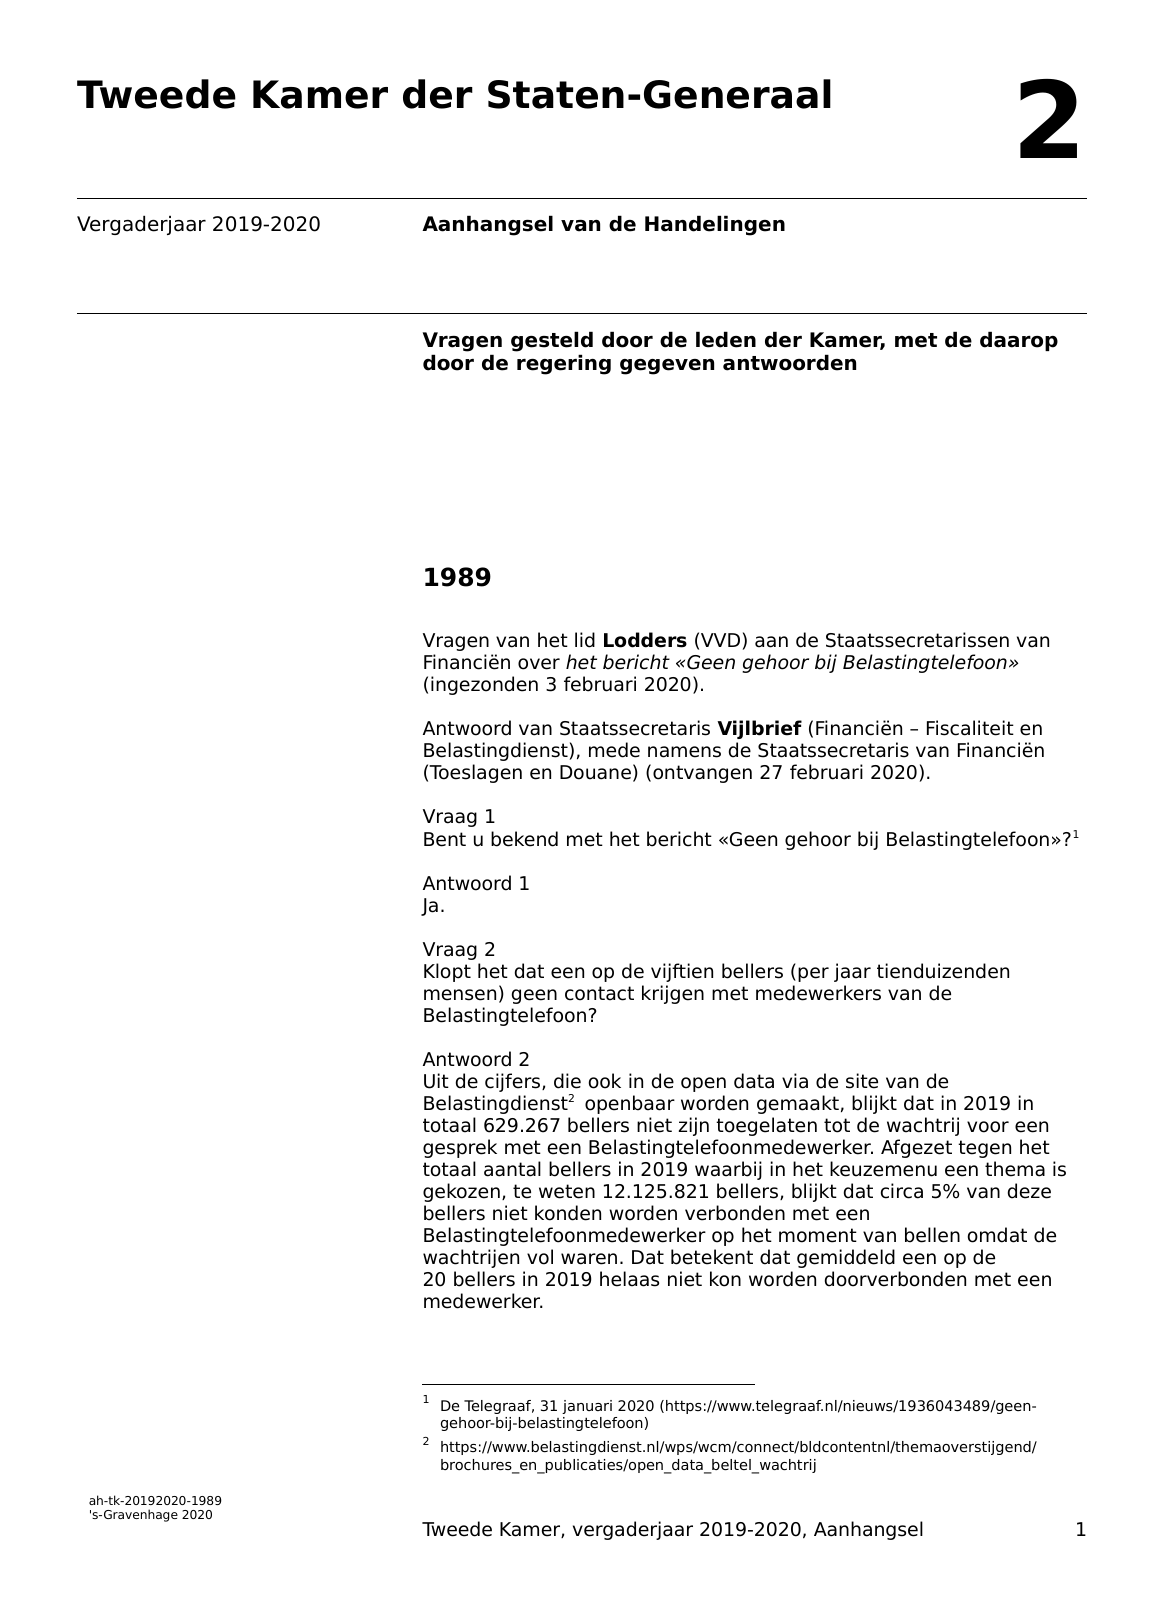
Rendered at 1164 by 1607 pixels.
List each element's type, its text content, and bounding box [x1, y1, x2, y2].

text Uit de cijfers, die ook in de open data via de site van de Belastingdienst openbaar worden gemaakt, blijkt dat in 2019 in totaal 629.267 bellers niet zijn toegelaten tot de wachtrij voor een gesprek met een Belastingtelefoonmedewerker. Afgezet tegen het totaal aantal bellers in 2019 waarbij in het keuzemenu een thema is gekozen, te weten 12.125.821 bellers, blijkt dat circa 5% van deze bellers niet konden worden verbonden met een Belastingtelefoonmedewerker op het moment van bellen omdat de wachtrijen vol waren. Dat betekent dat gemiddeld een op de 20 bellers in 2019 helaas niet kon worden doorverbonden met een medewerker. [422, 1071, 1087, 1313]
text De Telegraaf, 31 januari 2020 (https://www.telegraaf.nl/nieuws/1936043489/geen-gehoor-bij-belastingtelefoon) [422, 1393, 1087, 1432]
text ah-tk-20192020-1989 [88, 1494, 323, 1508]
text Antwoord 1 [422, 873, 1087, 894]
text Vraag 2 [422, 939, 1087, 961]
table_header Tweede Kamer der Staten-Generaal [77, 59, 886, 198]
text Antwoord van Staatssecretaris Vijlbrief (Financiën – Fiscaliteit en Belastingdienst), mede namens de Staatssecretaris van Financiën (Toeslagen en Douane) (ontvangen 27 februari 2020). [422, 718, 1087, 784]
table_header 2 [886, 59, 1087, 198]
text Vragen van het lid Lodders (VVD) aan de Staatssecretarissen van Financiën over het bericht «Geen gehoor bij Belastingtelefoon» (ingezonden 3 februari 2020). [422, 630, 1087, 696]
text Antwoord 2 [422, 1049, 1087, 1071]
table_cell Vragen gesteld door de leden der Kamer, met de daarop door de regering gegeven antwoorden [422, 314, 1087, 375]
text Bent u bekend met het bericht «Geen gehoor bij Belastingtelefoon»? [422, 828, 1087, 850]
text 's-Gravenhage 2020 [88, 1508, 323, 1522]
text https://www.belastingdienst.nl/wps/wcm/connect/bldcontentnl/themaoverstijgend/brochures_en_publicaties/open_data_beltel_wachtrij [422, 1435, 1087, 1474]
table_cell Aanhangsel van de Handelingen [422, 199, 1087, 313]
text Klopt het dat een op de vijftien bellers (per jaar tienduizenden mensen) geen contact krijgen met medewerkers van de Belastingtelefoon? [422, 961, 1087, 1027]
table_cell Vergaderjaar 2019-2020 [77, 199, 422, 313]
table_cell [77, 314, 422, 375]
text Ja. [422, 894, 1087, 917]
text 1989 [422, 563, 1087, 592]
text Vraag 1 [422, 806, 1087, 828]
